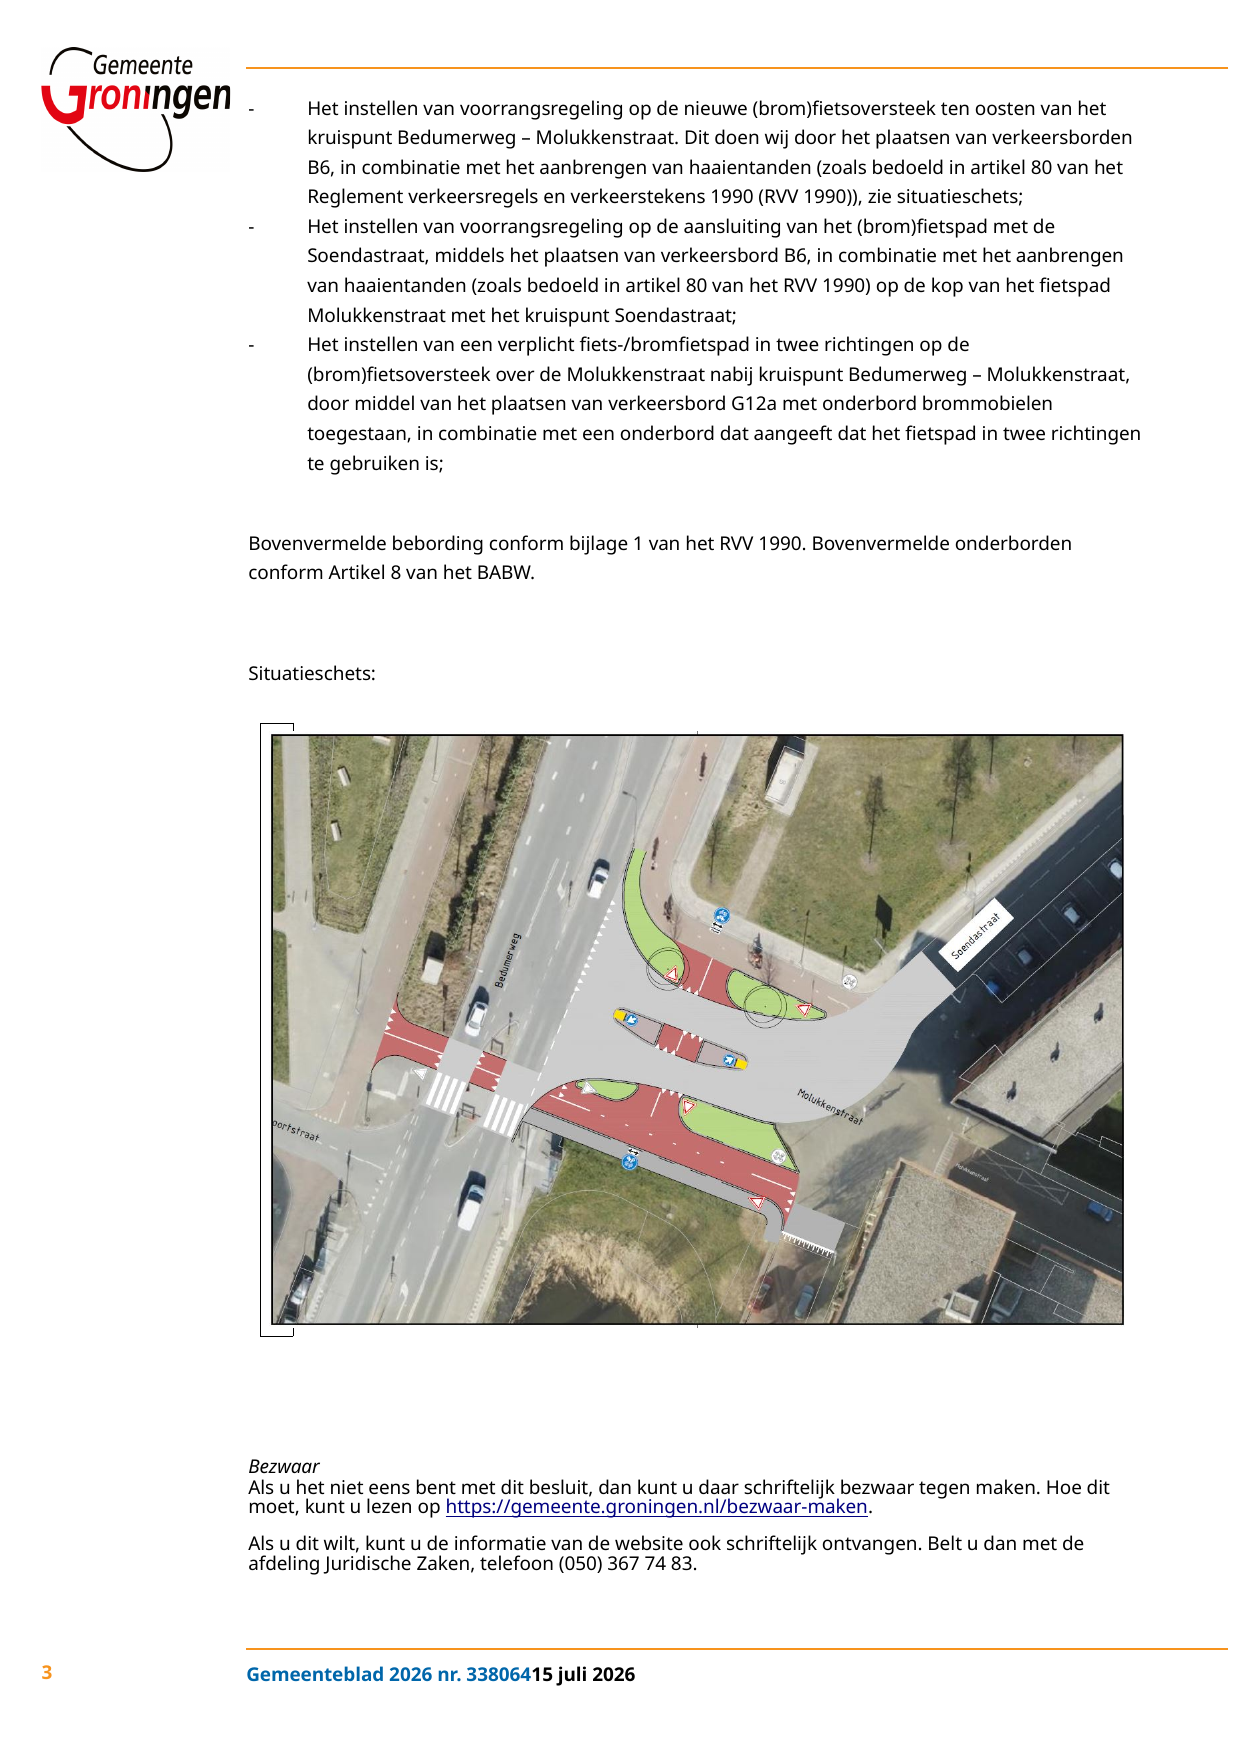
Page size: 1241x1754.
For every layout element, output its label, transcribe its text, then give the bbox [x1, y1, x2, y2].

list Het instellen van voorrangsregeling op de aansluiting van het (brom)fietspad met de Soendastraat, middels het plaatsen van verkeersbord B6, in combinatie met het aanbrengen van haaientanden (zoals bedoeld in artikel 80 van het RVV 1990) op de kop van het fietspad Molukkenstraat met het kruispunt Soendastraat; [248, 213, 1152, 328]
list Het instellen van voorrangsregeling op de nieuwe (brom)fietsoversteek ten oosten van het kruispunt Bedumerweg – Molukkenstraat. Dit doen wij door het plaatsen van verkeersborden B6, in combinatie met het aanbrengen van haaientanden (zoals bedoeld in artikel 80 van het Reglement verkeersregels en verkeerstekens 1990 (RVV 1990)), zie situatieschets; [248, 95, 1152, 209]
text Situatieschets: [248, 660, 1152, 686]
picture [41, 47, 231, 172]
picture [268, 731, 1125, 1328]
text Bovenvermelde bebording conform bijlage 1 van het RVV 1990. Bovenvermelde onderborden conform Artikel 8 van het BABW. [248, 530, 1152, 585]
text Bezwaar [248, 1453, 1152, 1479]
text Als u het niet eens bent met dit besluit, dan kunt u daar schriftelijk bezwaar tegen maken. Hoe dit moet, kunt u lezen op https://gemeente.groningen.nl/bezwaar-maken. [248, 1479, 1152, 1518]
list Het instellen van een verplicht fiets-/bromfietspad in twee richtingen op de (brom)fietsoversteek over de Molukkenstraat nabij kruispunt Bedumerweg – Molukkenstraat, door middel van het plaatsen van verkeersbord G12a met onderbord brommobielen toegestaan, in combinatie met een onderbord dat aangeeft dat het fietspad in twee richtingen te gebruiken is; [248, 331, 1152, 476]
text Als u dit wilt, kunt u de informatie van de website ook schriftelijk ontvangen. Belt u dan met de afdeling Juridische Zaken, telefoon (050) 367 74 83. [248, 1535, 1152, 1574]
